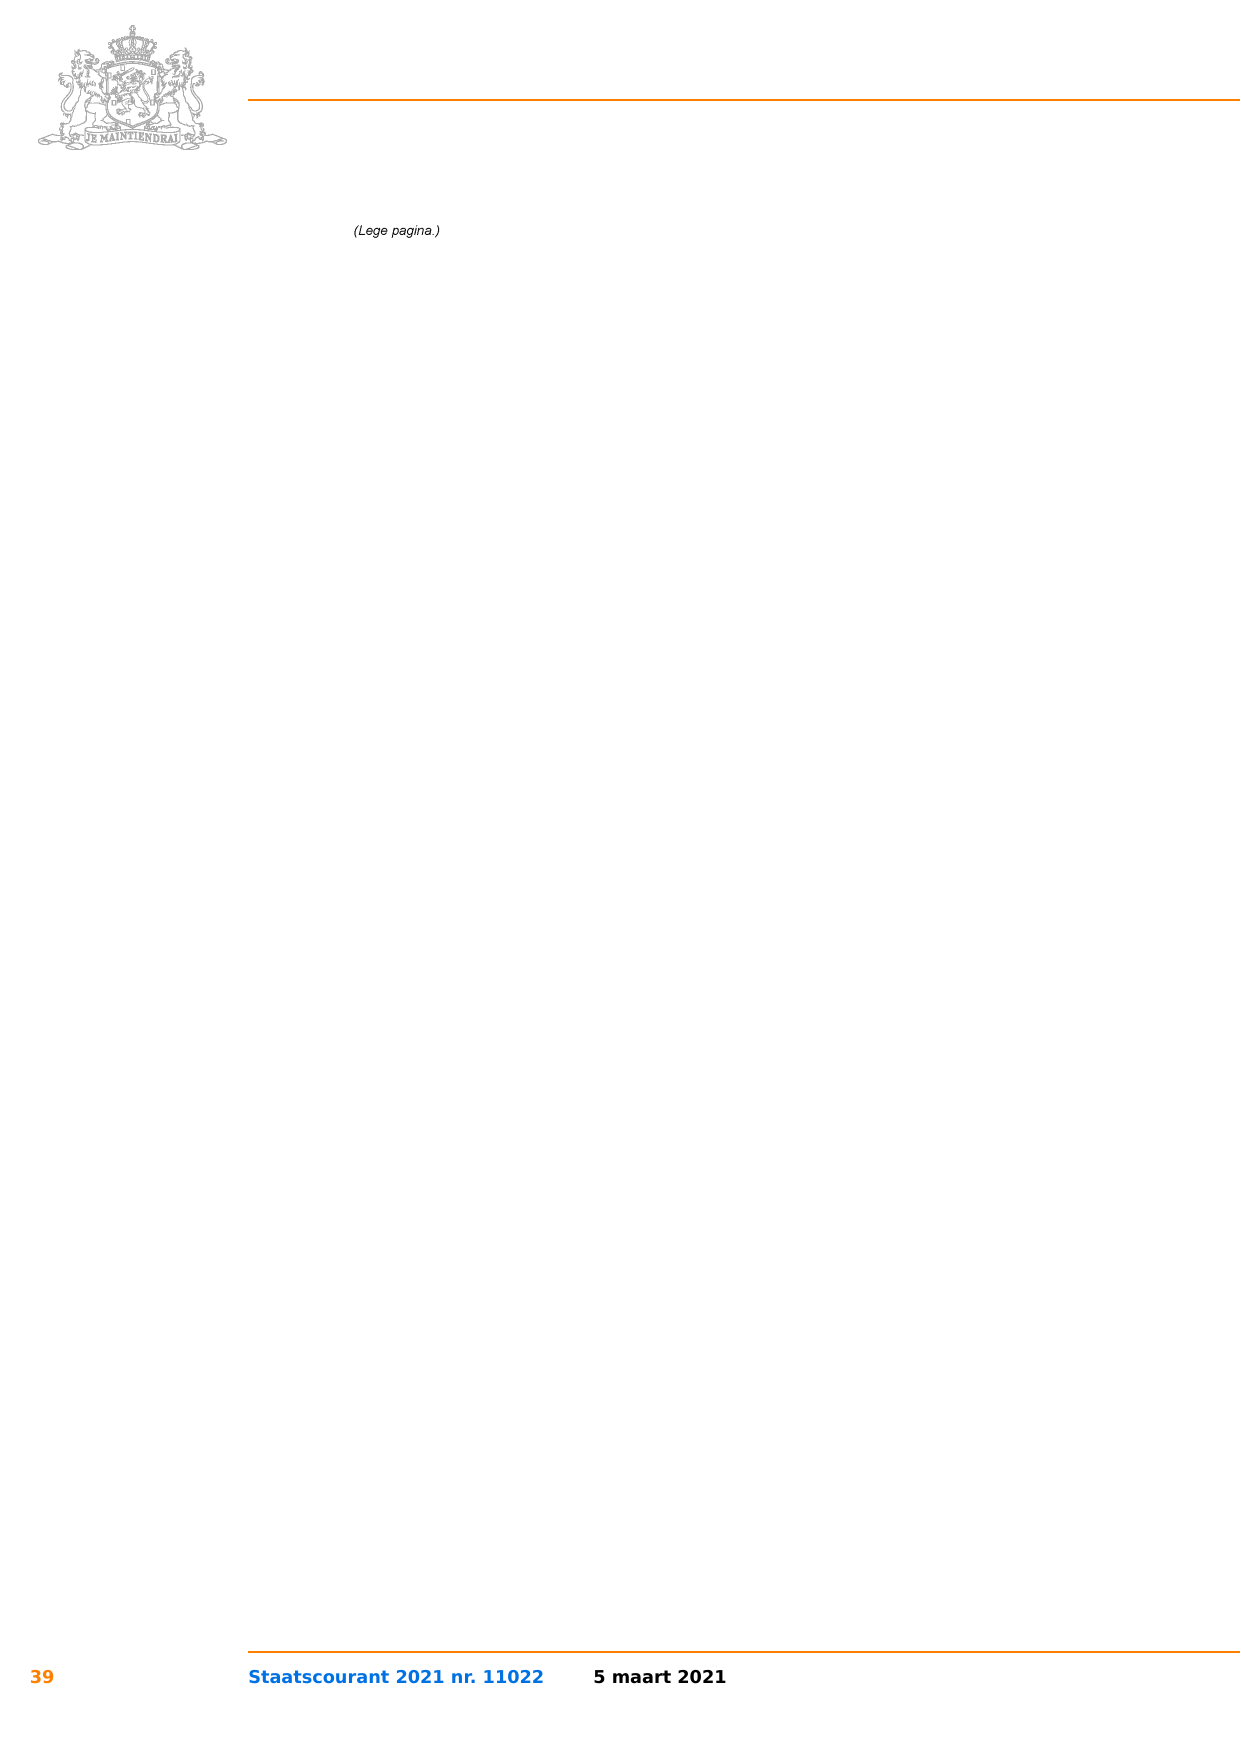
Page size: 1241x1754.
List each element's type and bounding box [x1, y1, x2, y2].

picture [248, 151, 1134, 1404]
picture [38, 25, 227, 150]
